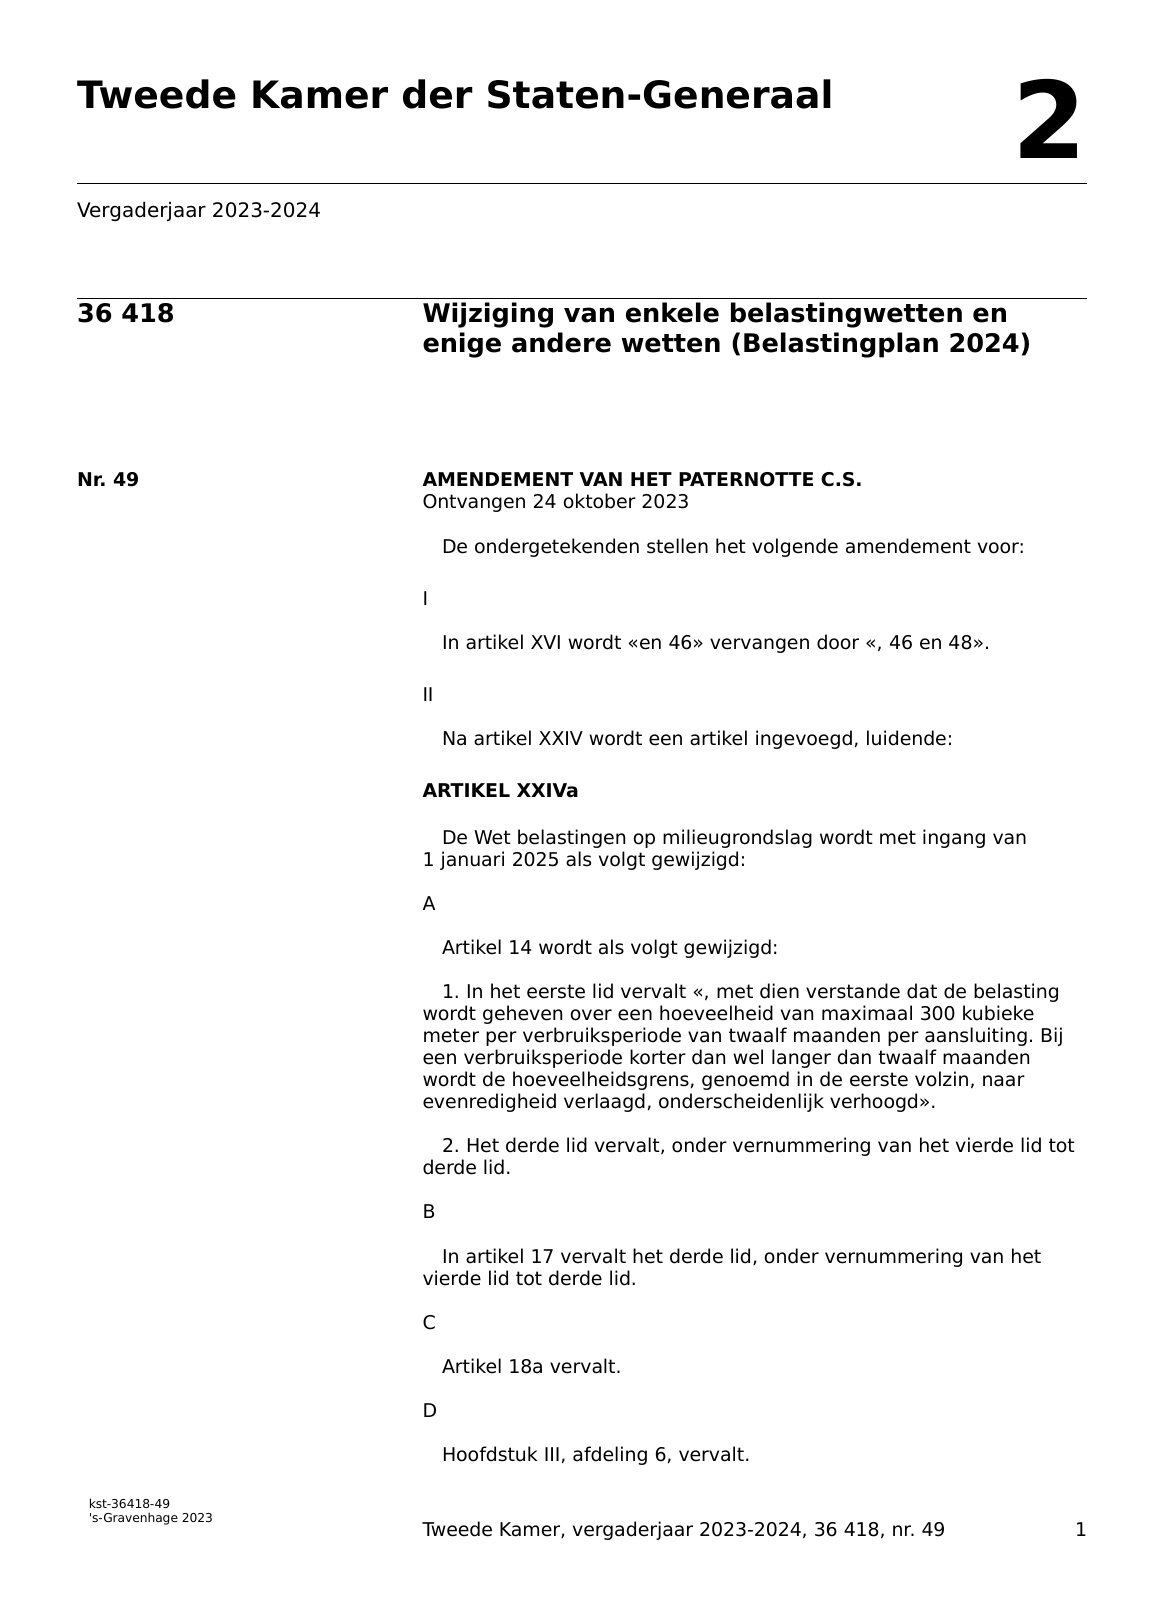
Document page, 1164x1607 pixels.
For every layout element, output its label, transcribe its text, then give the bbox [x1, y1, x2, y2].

text De Wet belastingen op milieugrondslag wordt met ingang van 1 januari 2025 als volgt gewijzigd: [422, 827, 1087, 871]
table_header 2 [886, 59, 1087, 183]
text In artikel 17 vervalt het derde lid, onder vernummering van het vierde lid tot derde lid. [422, 1246, 1087, 1289]
subtitle 36 418 Wijziging van enkele belastingwetten en enige andere wetten (Belastingplan 2024) [77, 299, 1087, 358]
subtitle II [422, 684, 1087, 706]
text 2. Het derde lid vervalt, onder vernummering van het vierde lid tot derde lid. [422, 1135, 1087, 1179]
subtitle Nr. 49 AMENDEMENT VAN HET PATERNOTTE C.S. [77, 469, 1087, 491]
text 1. In het eerste lid vervalt «, met dien verstande dat de belasting wordt geheven over een hoeveelheid van maximaal 300 kubieke meter per verbruiksperiode van twaalf maanden per aansluiting. Bij een verbruiksperiode korter dan wel langer dan twaalf maanden wordt de hoeveelheidsgrens, genoemd in de eerste volzin, naar evenredigheid verlaagd, onderscheidenlijk verhoogd». [422, 981, 1087, 1113]
text Artikel 18a vervalt. [422, 1356, 1087, 1378]
text Artikel 14 wordt als volgt gewijzigd: [422, 937, 1087, 959]
text B [422, 1201, 1087, 1223]
table_header Tweede Kamer der Staten-Generaal [77, 59, 886, 183]
subtitle I [422, 587, 1087, 609]
text kst-36418-49 [88, 1497, 323, 1511]
table_cell Vergaderjaar 2023-2024 [77, 184, 1087, 298]
text Hoofdstuk III, afdeling 6, vervalt. [422, 1444, 1087, 1466]
text Na artikel XXIV wordt een artikel ingevoegd, luidende: [422, 728, 1087, 750]
text Ontvangen 24 oktober 2023 [422, 491, 1087, 513]
text In artikel XVI wordt «en 46» vervangen door «, 46 en 48». [422, 632, 1087, 654]
text 's-Gravenhage 2023 [88, 1511, 323, 1525]
text A [422, 893, 1087, 915]
text D [422, 1400, 1087, 1422]
text De ondergetekenden stellen het volgende amendement voor: [422, 536, 1087, 557]
subtitle ARTIKEL XXIVa [422, 780, 1087, 802]
text C [422, 1312, 1087, 1334]
